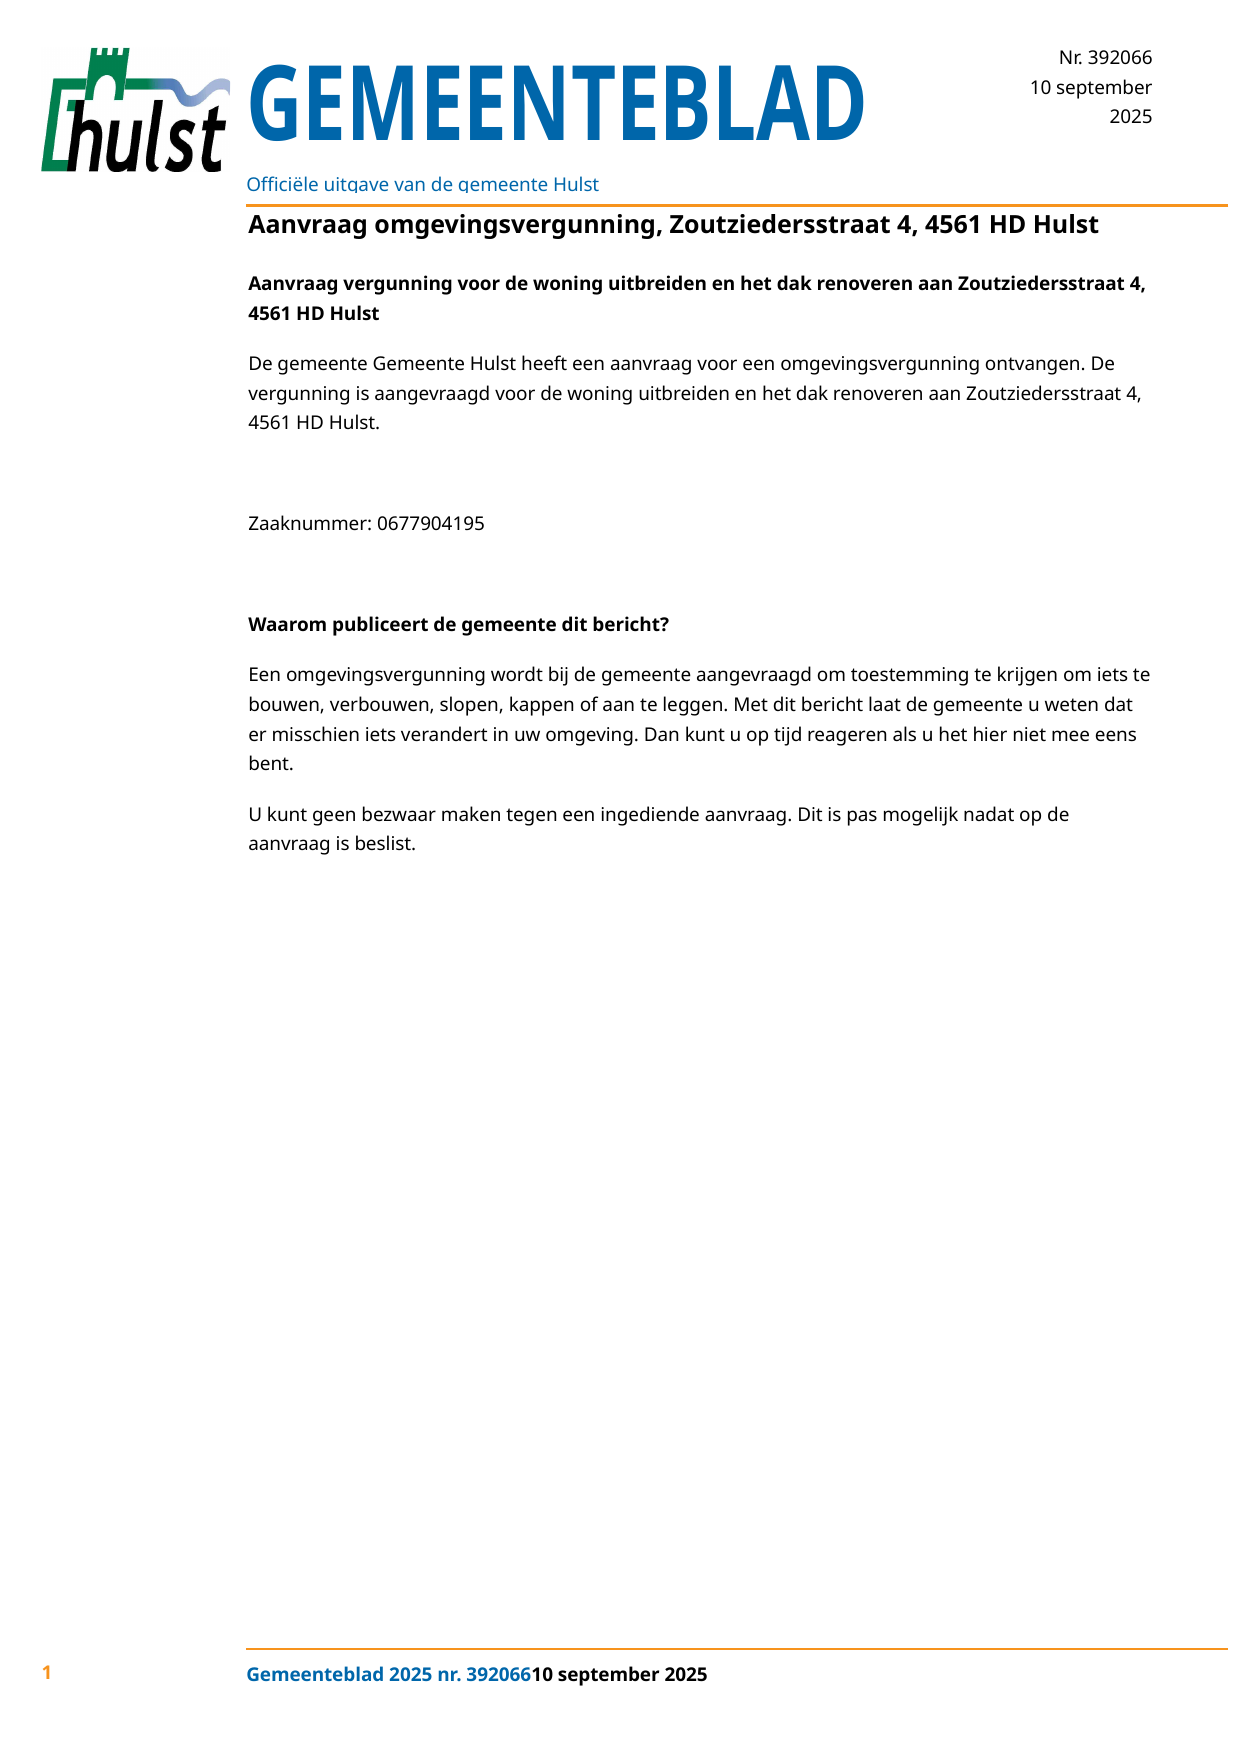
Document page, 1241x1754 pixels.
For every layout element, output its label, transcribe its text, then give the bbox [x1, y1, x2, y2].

text U kunt geen bezwaar maken tegen een ingediende aanvraag. Dit is pas mogelijk nadat op de aanvraag is beslist. [248, 801, 1152, 856]
text Een omgevingsvergunning wordt bij de gemeente aangevraagd om toestemming te krijgen om iets te bouwen, verbouwen, slopen, kappen of aan te leggen. Met dit bericht laat de gemeente u weten dat er misschien iets verandert in uw omgeving. Dan kunt u op tijd reageren als u het hier niet mee eens bent. [248, 662, 1152, 776]
text Waarom publiceert de gemeente dit bericht? [248, 611, 1152, 637]
text Aanvraag omgevingsvergunning, Zoutziedersstraat 4, 4561 HD Hulst [248, 207, 1152, 241]
picture [41, 47, 231, 172]
text Zaaknummer: 0677904195 [248, 510, 1152, 536]
text De gemeente Gemeente Hulst heeft een aanvraag voor een omgevingsvergunning ontvangen. De vergunning is aangevraagd voor de woning uitbreiden en het dak renoveren aan Zoutziedersstraat 4, 4561 HD Hulst. [248, 350, 1152, 435]
text Aanvraag vergunning voor de woning uitbreiden en het dak renoveren aan Zoutziedersstraat 4, 4561 HD Hulst [248, 270, 1152, 326]
